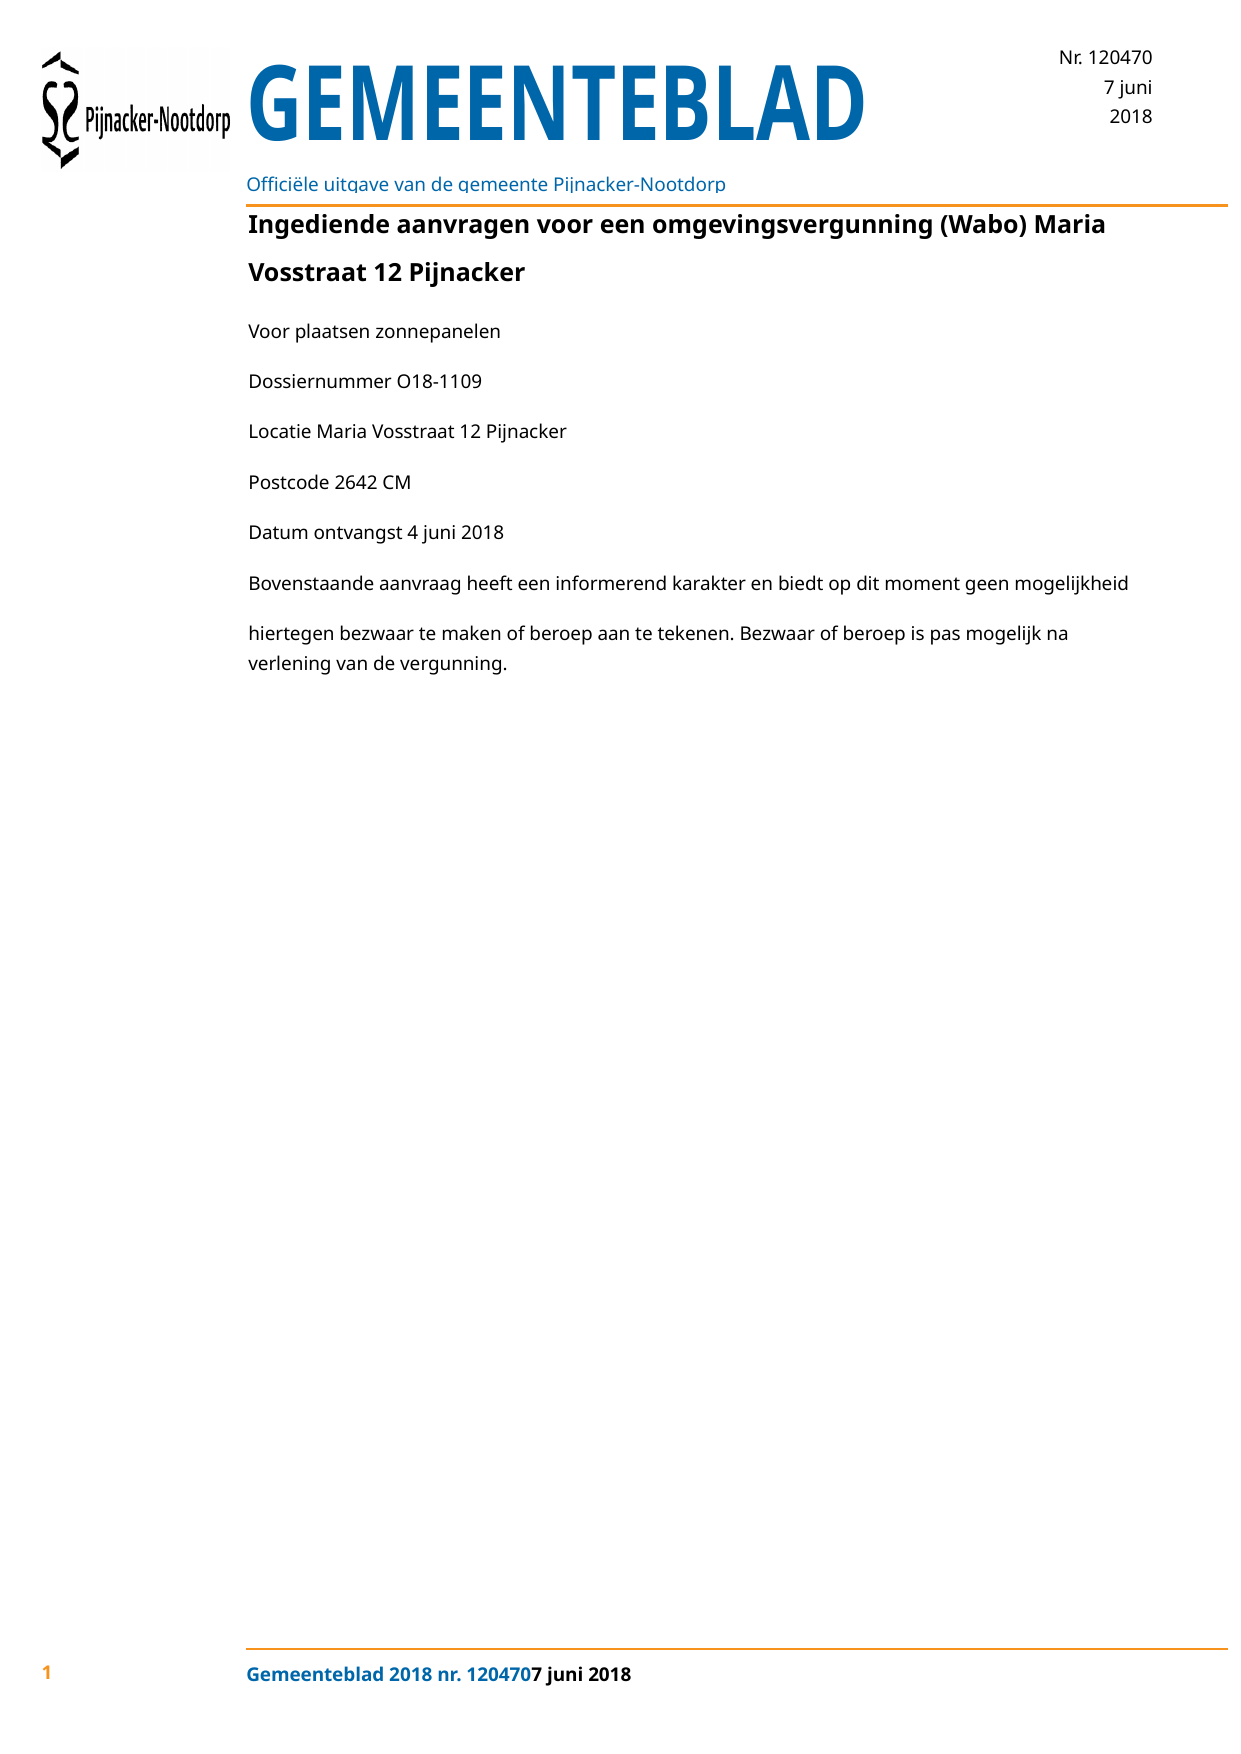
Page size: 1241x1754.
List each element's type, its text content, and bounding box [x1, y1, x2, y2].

text Locatie Maria Vosstraat 12 Pijnacker [248, 419, 1152, 444]
text Ingediende aanvragen voor een omgevingsvergunning (Wabo) Maria Vosstraat 12 Pijnacker [248, 207, 1152, 288]
text hiertegen bezwaar te maken of beroep aan te tekenen. Bezwaar of beroep is pas mogelijk na verlening van de vergunning. [248, 620, 1152, 676]
text Bovenstaande aanvraag heeft een informerend karakter en biedt op dit moment geen mogelijkheid [248, 570, 1152, 596]
text Dossiernummer O18-1109 [248, 368, 1152, 394]
text Datum ontvangst 4 juni 2018 [248, 519, 1152, 545]
text Voor plaatsen zonnepanelen [248, 318, 1152, 344]
text Postcode 2642 CM [248, 469, 1152, 495]
picture [41, 47, 231, 172]
